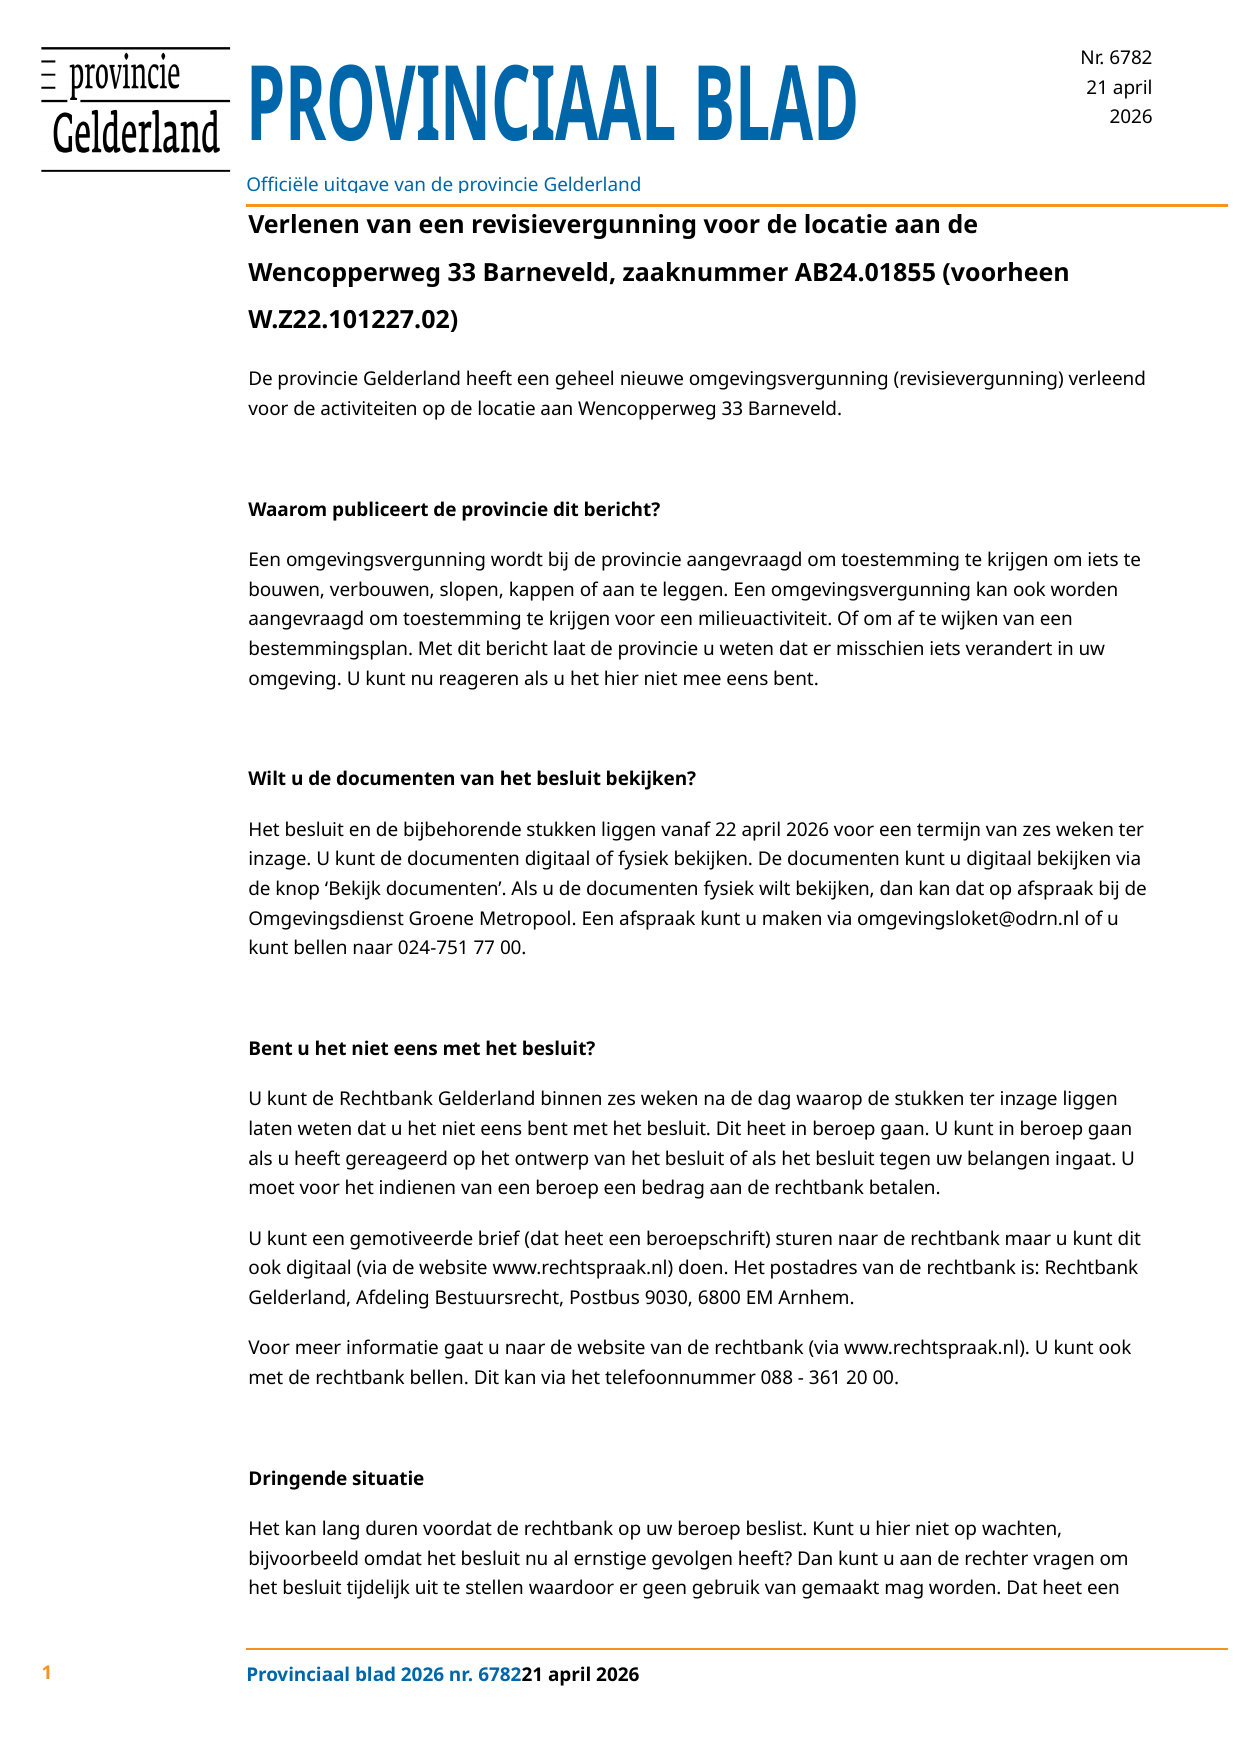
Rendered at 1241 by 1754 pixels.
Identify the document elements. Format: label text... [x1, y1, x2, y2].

text Een omgevingsvergunning wordt bij de provincie aangevraagd om toestemming te krijgen om iets te bouwen, verbouwen, slopen, kappen of aan te leggen. Een omgevingsvergunning kan ook worden aangevraagd om toestemming te krijgen voor een milieuactiviteit. Of om af te wijken van een bestemmingsplan. Met dit bericht laat de provincie u weten dat er misschien iets verandert in uw omgeving. U kunt nu reageren als u het hier niet mee eens bent. [248, 546, 1152, 690]
text Voor meer informatie gaat u naar de website van de rechtbank (via www.rechtspraak.nl). U kunt ook met de rechtbank bellen. Dit kan via het telefoonnummer 088 - 361 20 00. [248, 1334, 1152, 1389]
text Het kan lang duren voordat de rechtbank op uw beroep beslist. Kunt u hier niet op wachten, bijvoorbeeld omdat het besluit nu al ernstige gevolgen heeft? Dan kunt u aan de rechter vragen om het besluit tijdelijk uit te stellen waardoor er geen gebruik van gemaakt mag worden. Dat heet een [248, 1515, 1152, 1600]
text Wilt u de documenten van het besluit bekijken? [248, 766, 1152, 791]
text U kunt een gemotiveerde brief (dat heet een beroepschrift) sturen naar de rechtbank maar u kunt dit ook digitaal (via de website www.rechtspraak.nl) doen. Het postadres van de rechtbank is: Rechtbank Gelderland, Afdeling Bestuursrecht, Postbus 9030, 6800 EM Arnhem. [248, 1225, 1152, 1309]
text Bent u het niet eens met het besluit? [248, 1035, 1152, 1061]
text Verlenen van een revisievergunning voor de locatie aan de Wencopperweg 33 Barneveld, zaaknummer AB24.01855 (voorheen W.Z22.101227.02) [248, 207, 1152, 336]
text Dringende situatie [248, 1465, 1152, 1490]
text Het besluit en de bijbehorende stukken liggen vanaf 22 april 2026 voor een termijn van zes weken ter inzage. U kunt de documenten digitaal of fysiek bekijken. De documenten kunt u digitaal bekijken via de knop ‘Bekijk documenten’. Als u de documenten fysiek wilt bekijken, dan kan dat op afspraak bij de Omgevingsdienst Groene Metropool. Een afspraak kunt u maken via omgevingsloket@odrn.nl of u kunt bellen naar 024-751 77 00. [248, 816, 1152, 960]
picture [41, 47, 231, 172]
text U kunt de Rechtbank Gelderland binnen zes weken na de dag waarop de stukken ter inzage liggen laten weten dat u het niet eens bent met het besluit. Dit heet in beroep gaan. U kunt in beroep gaan als u heeft gereageerd op het ontwerp van het besluit of als het besluit tegen uw belangen ingaat. U moet voor het indienen van een beroep een bedrag aan de rechtbank betalen. [248, 1086, 1152, 1200]
text Waarom publiceert de provincie dit bericht? [248, 496, 1152, 522]
text De provincie Gelderland heeft een geheel nieuwe omgevingsvergunning (revisievergunning) verleend voor de activiteiten op de locatie aan Wencopperweg 33 Barneveld. [248, 366, 1152, 421]
